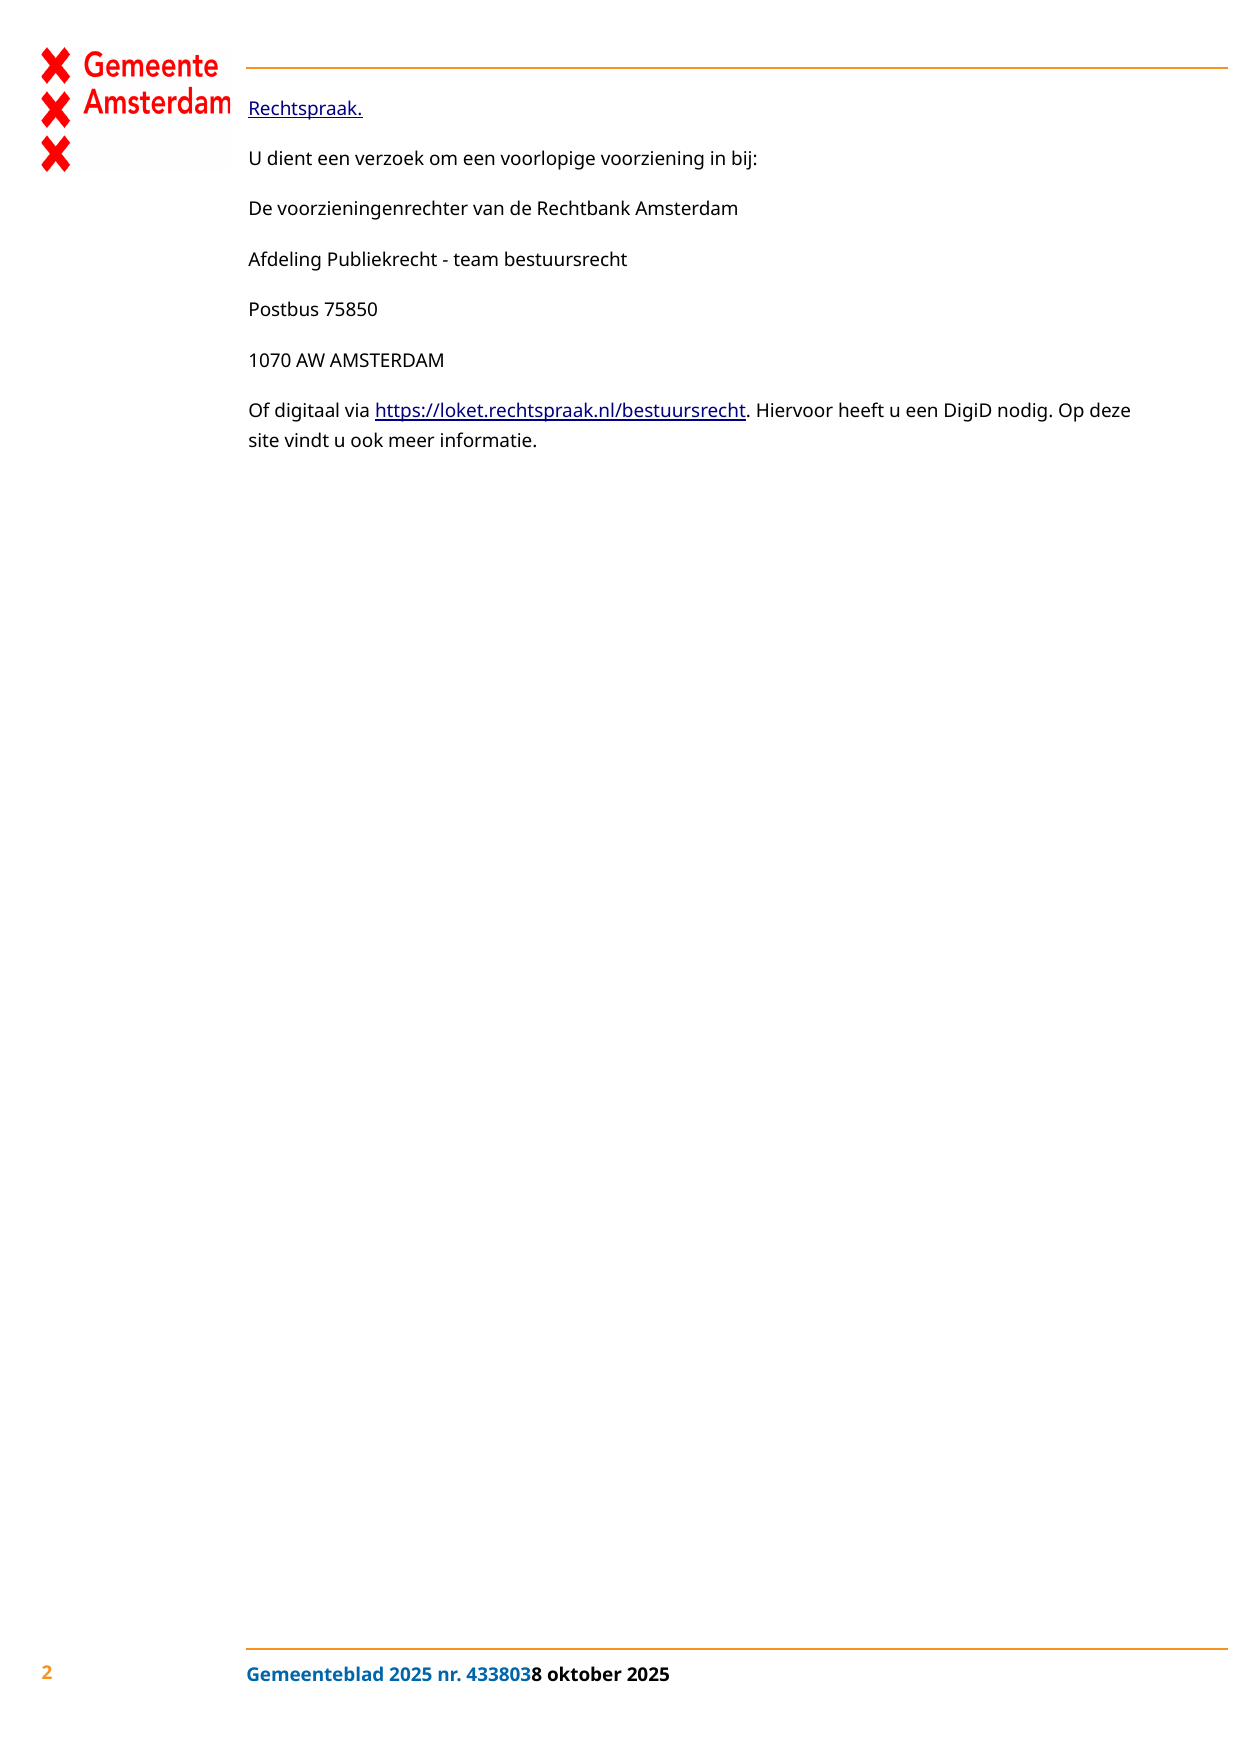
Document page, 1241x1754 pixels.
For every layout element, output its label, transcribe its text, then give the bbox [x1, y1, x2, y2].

text De voorzieningenrechter van de Rechtbank Amsterdam [248, 196, 1152, 221]
text Of digitaal via https://loket.rechtspraak.nl/bestuursrecht. Hiervoor heeft u een DigiD nodig. Op deze site vindt u ook meer informatie. [248, 397, 1152, 453]
text Rechtspraak. [248, 95, 1152, 121]
text U dient een verzoek om een voorlopige voorziening in bij: [248, 145, 1152, 171]
text Afdeling Publiekrecht - team bestuursrecht [248, 246, 1152, 272]
text Postbus 75850 [248, 296, 1152, 322]
text 1070 AW AMSTERDAM [248, 347, 1152, 373]
picture [41, 47, 231, 172]
